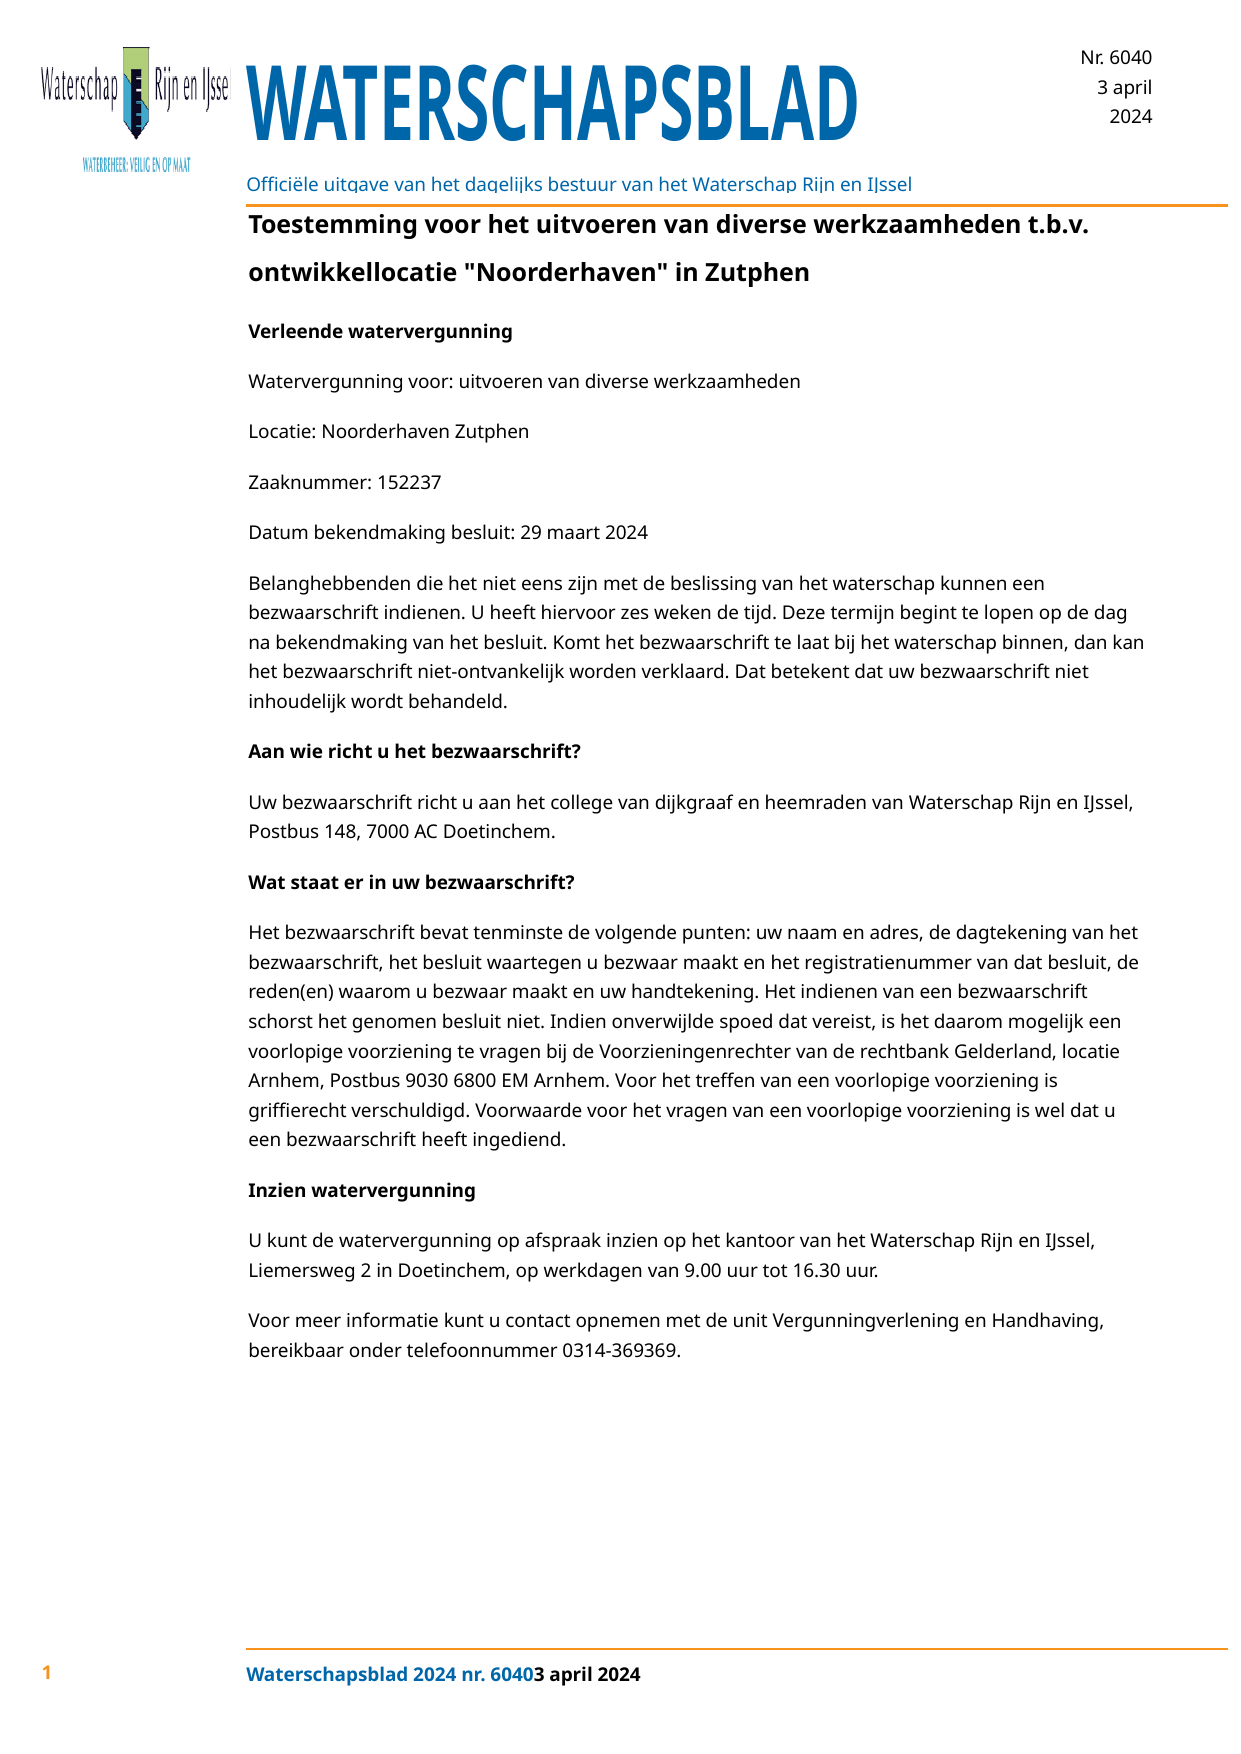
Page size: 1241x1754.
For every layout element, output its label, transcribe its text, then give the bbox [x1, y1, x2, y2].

text Uw bezwaarschrift richt u aan het college van dijkgraaf en heemraden van Waterschap Rijn en IJssel, Postbus 148, 7000 AC Doetinchem. [248, 789, 1152, 844]
text Watervergunning voor: uitvoeren van diverse werkzaamheden [248, 368, 1152, 394]
text U kunt de watervergunning op afspraak inzien op het kantoor van het Waterschap Rijn en IJssel, Liemersweg 2 in Doetinchem, op werkdagen van 9.00 uur tot 16.30 uur. [248, 1227, 1152, 1283]
text Zaaknummer: 152237 [248, 469, 1152, 495]
text Toestemming voor het uitvoeren van diverse werkzaamheden t.b.v. ontwikkellocatie "Noorderhaven" in Zutphen [248, 207, 1152, 288]
text Het bezwaarschrift bevat tenminste de volgende punten: uw naam en adres, de dagtekening van het bezwaarschrift, het besluit waartegen u bezwaar maakt en het registratienummer van dat besluit, de reden(en) waarom u bezwaar maakt en uw handtekening. Het indienen van een bezwaarschrift schorst het genomen besluit niet. Indien onverwijlde spoed dat vereist, is het daarom mogelijk een voorlopige voorziening te vragen bij de Voorzieningenrechter van de rechtbank Gelderland, locatie Arnhem, Postbus 9030 6800 EM Arnhem. Voor het treffen van een voorlopige voorziening is griffierecht verschuldigd. Voorwaarde voor het vragen van een voorlopige voorziening is wel dat u een bezwaarschrift heeft ingediend. [248, 919, 1152, 1152]
text Wat staat er in uw bezwaarschrift? [248, 869, 1152, 895]
text Voor meer informatie kunt u contact opnemen met de unit Vergunningverlening en Handhaving, bereikbaar onder telefoonnummer 0314-369369. [248, 1307, 1152, 1363]
picture [41, 47, 231, 172]
text Inzien watervergunning [248, 1177, 1152, 1203]
text Locatie: Noorderhaven Zutphen [248, 419, 1152, 444]
text Verleende watervergunning [248, 318, 1152, 344]
text Belanghebbenden die het niet eens zijn met de beslissing van het waterschap kunnen een bezwaarschrift indienen. U heeft hiervoor zes weken de tijd. Deze termijn begint te lopen op de dag na bekendmaking van het besluit. Komt het bezwaarschrift te laat bij het waterschap binnen, dan kan het bezwaarschrift niet-ontvankelijk worden verklaard. Dat betekent dat uw bezwaarschrift niet inhoudelijk wordt behandeld. [248, 570, 1152, 714]
text Aan wie richt u het bezwaarschrift? [248, 739, 1152, 764]
text Datum bekendmaking besluit: 29 maart 2024 [248, 519, 1152, 545]
